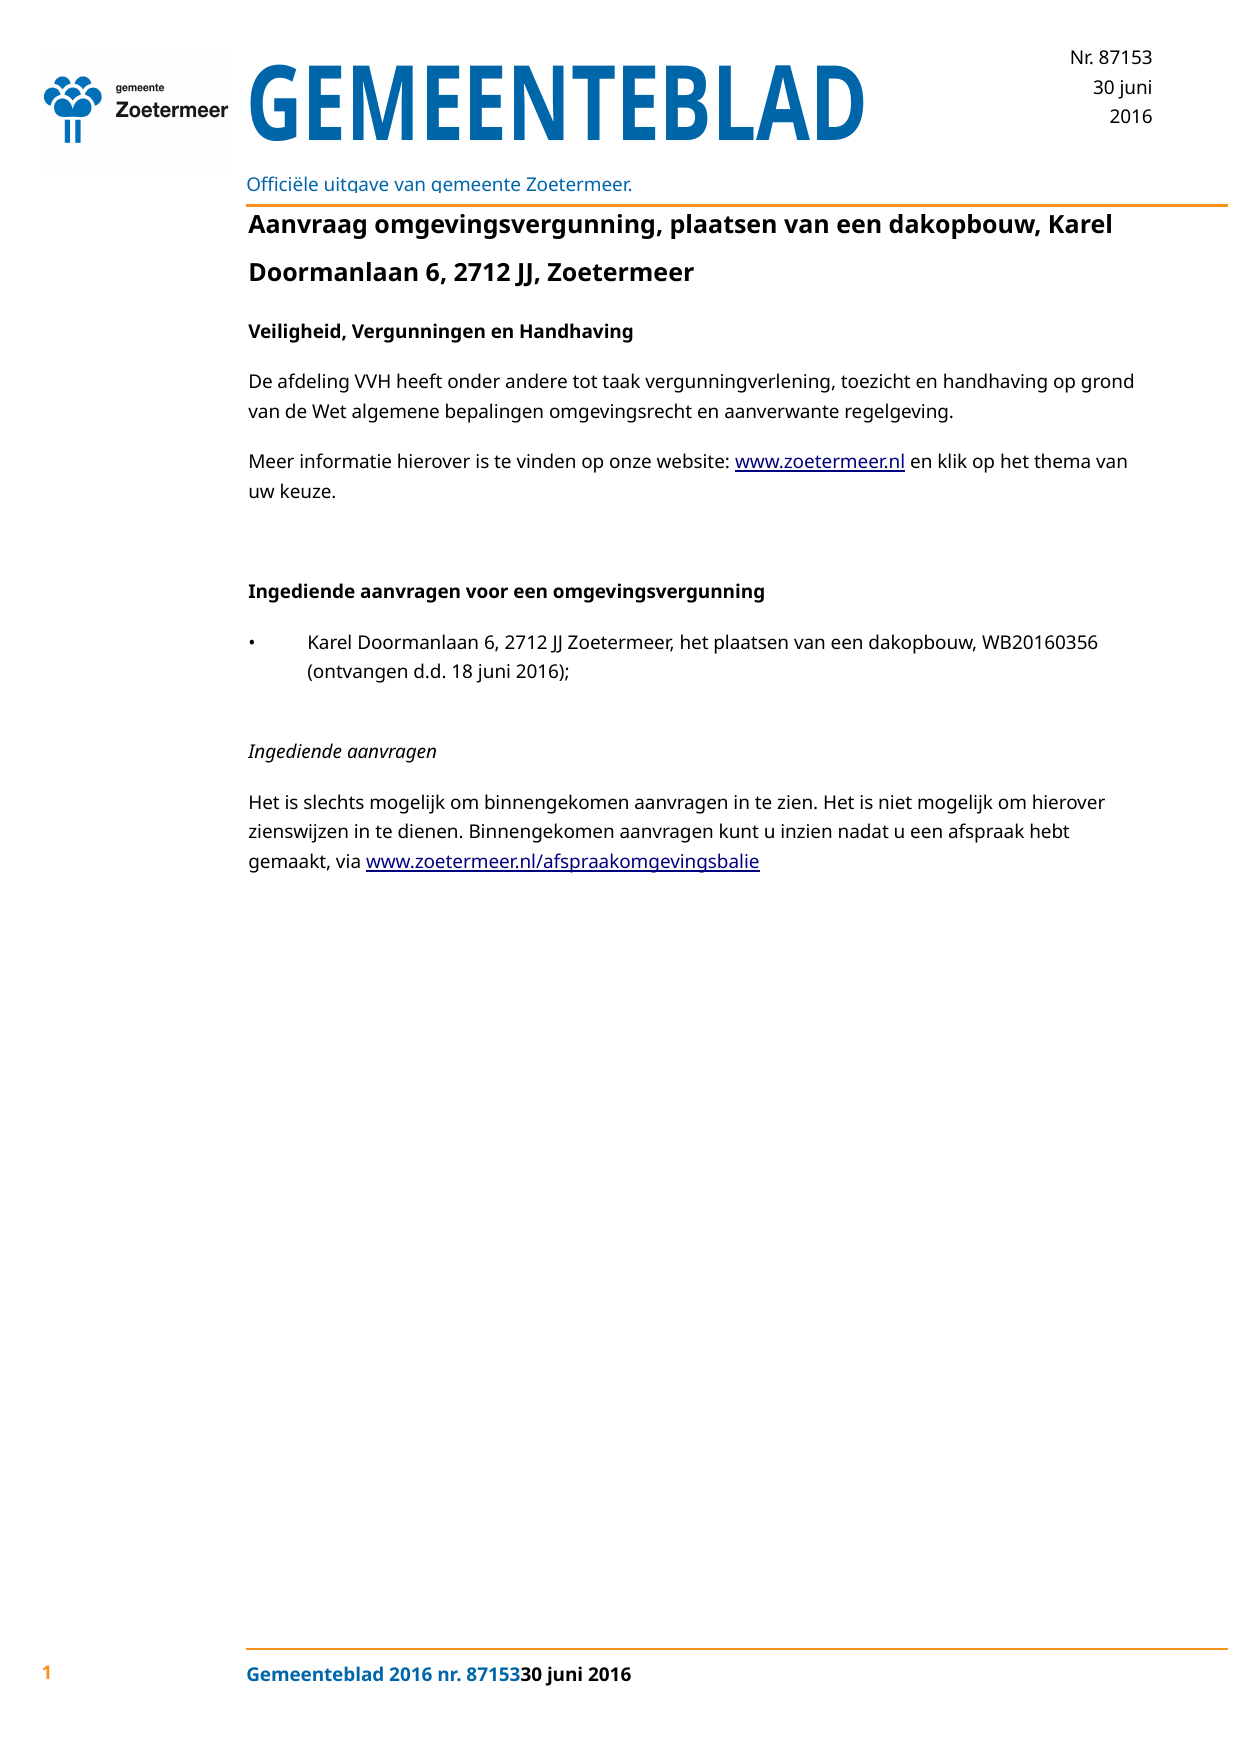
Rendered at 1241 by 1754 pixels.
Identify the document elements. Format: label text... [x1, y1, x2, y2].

list Karel Doormanlaan 6, 2712 JJ Zoetermeer, het plaatsen van een dakopbouw, WB20160356 (ontvangen d.d. 18 juni 2016); [248, 629, 1152, 684]
picture [41, 47, 231, 172]
text Ingediende aanvragen [248, 739, 1152, 764]
text De afdeling VVH heeft onder andere tot taak vergunningverlening, toezicht en handhaving op grond van de Wet algemene bepalingen omgevingsrecht en aanverwante regelgeving. [248, 368, 1152, 424]
text Meer informatie hierover is te vinden op onze website: www.zoetermeer.nl en klik op het thema van uw keuze. [248, 448, 1152, 504]
text Het is slechts mogelijk om binnengekomen aanvragen in te zien. Het is niet mogelijk om hierover zienswijzen in te dienen. Binnengekomen aanvragen kunt u inzien nadat u een afspraak hebt gemaakt, via www.zoetermeer.nl/afspraakomgevingsbalie [248, 789, 1152, 874]
text Veiligheid, Vergunningen en Handhaving [248, 318, 1152, 344]
text Ingediende aanvragen voor een omgevingsvergunning [248, 579, 1152, 604]
text Aanvraag omgevingsvergunning, plaatsen van een dakopbouw, Karel Doormanlaan 6, 2712 JJ, Zoetermeer [248, 207, 1152, 288]
